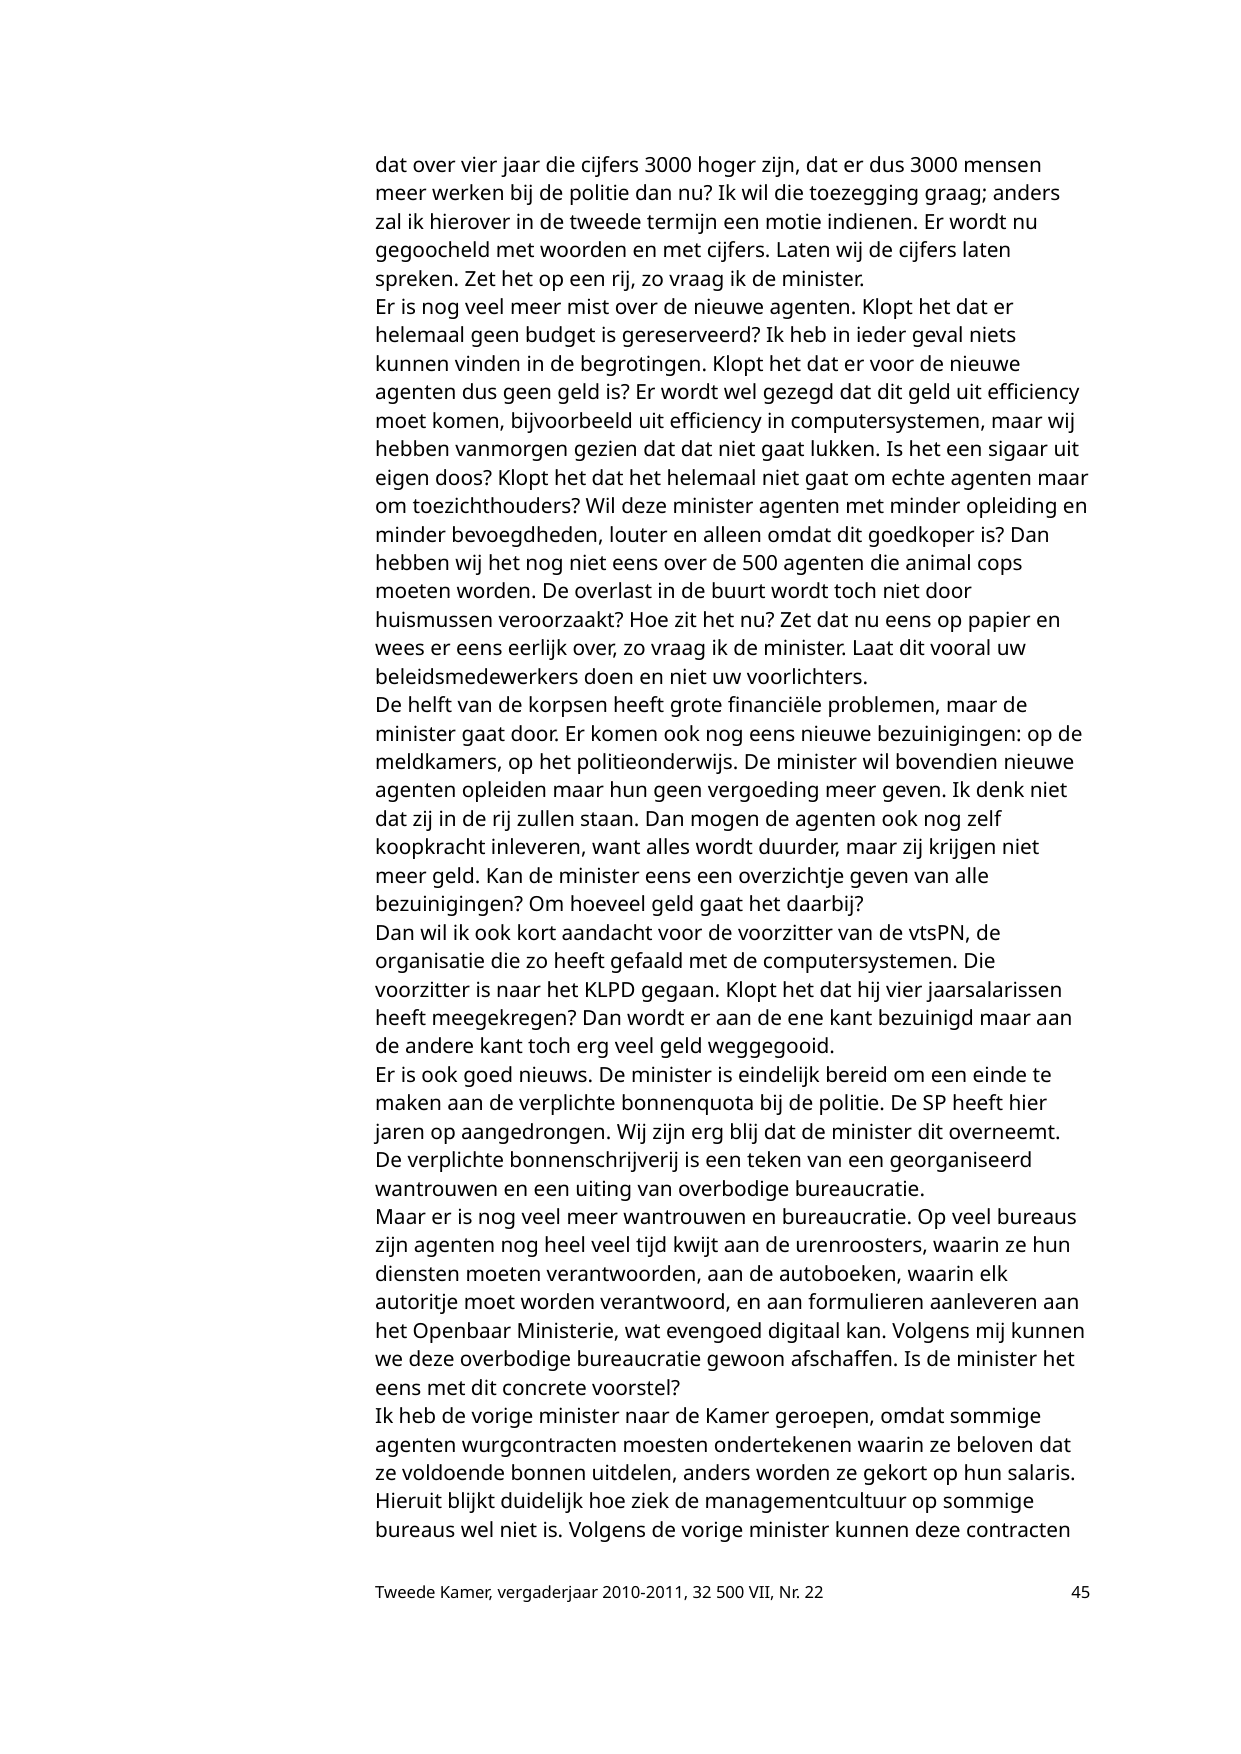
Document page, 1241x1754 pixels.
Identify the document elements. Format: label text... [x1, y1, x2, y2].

text De helft van de korpsen heeft grote financiële problemen, maar de minister gaat door. Er komen ook nog eens nieuwe bezuinigingen: op de meldkamers, op het politieonderwijs. De minister wil bovendien nieuwe agenten opleiden maar hun geen vergoeding meer geven. Ik denk niet dat zij in de rij zullen staan. Dan mogen de agenten ook nog zelf koopkracht inleveren, want alles wordt duurder, maar zij krijgen niet meer geld. Kan de minister eens een overzichtje geven van alle bezuinigingen? Om hoeveel geld gaat het daarbij? [375, 690, 1090, 918]
text dat over vier jaar die cijfers 3000 hoger zijn, dat er dus 3000 mensen meer werken bij de politie dan nu? Ik wil die toezegging graag; anders zal ik hierover in de tweede termijn een motie indienen. Er wordt nu gegoocheld met woorden en met cijfers. Laten wij de cijfers laten spreken. Zet het op een rij, zo vraag ik de minister. [375, 150, 1090, 292]
text Er is ook goed nieuws. De minister is eindelijk bereid om een einde te maken aan de verplichte bonnenquota bij de politie. De SP heeft hier jaren op aangedrongen. Wij zijn erg blij dat de minister dit overneemt. De verplichte bonnenschrijverij is een teken van een georganiseerd wantrouwen en een uiting van overbodige bureaucratie. [375, 1060, 1090, 1202]
text Ik heb de vorige minister naar de Kamer geroepen, omdat sommige agenten wurgcontracten moesten ondertekenen waarin ze beloven dat ze voldoende bonnen uitdelen, anders worden ze gekort op hun salaris. Hieruit blijkt duidelijk hoe ziek de managementcultuur op sommige bureaus wel niet is. Volgens de vorige minister kunnen deze contracten [375, 1401, 1090, 1543]
text Dan wil ik ook kort aandacht voor de voorzitter van de vtsPN, de organisatie die zo heeft gefaald met de computersystemen. Die voorzitter is naar het KLPD gegaan. Klopt het dat hij vier jaarsalarissen heeft meegekregen? Dan wordt er aan de ene kant bezuinigd maar aan de andere kant toch erg veel geld weggegooid. [375, 918, 1090, 1060]
text Maar er is nog veel meer wantrouwen en bureaucratie. Op veel bureaus zijn agenten nog heel veel tijd kwijt aan de urenroosters, waarin ze hun diensten moeten verantwoorden, aan de autoboeken, waarin elk autoritje moet worden verantwoord, en aan formulieren aanleveren aan het Openbaar Ministerie, wat evengoed digitaal kan. Volgens mij kunnen we deze overbodige bureaucratie gewoon afschaffen. Is de minister het eens met dit concrete voorstel? [375, 1202, 1090, 1401]
text Er is nog veel meer mist over de nieuwe agenten. Klopt het dat er helemaal geen budget is gereserveerd? Ik heb in ieder geval niets kunnen vinden in de begrotingen. Klopt het dat er voor de nieuwe agenten dus geen geld is? Er wordt wel gezegd dat dit geld uit efficiency moet komen, bijvoorbeeld uit efficiency in computersystemen, maar wij hebben vanmorgen gezien dat dat niet gaat lukken. Is het een sigaar uit eigen doos? Klopt het dat het helemaal niet gaat om echte agenten maar om toezichthouders? Wil deze minister agenten met minder opleiding en minder bevoegdheden, louter en alleen omdat dit goedkoper is? Dan hebben wij het nog niet eens over de 500 agenten die animal cops moeten worden. De overlast in de buurt wordt toch niet door huismussen veroorzaakt? Hoe zit het nu? Zet dat nu eens op papier en wees er eens eerlijk over, zo vraag ik de minister. Laat dit vooral uw beleidsmedewerkers doen en niet uw voorlichters. [375, 292, 1090, 690]
